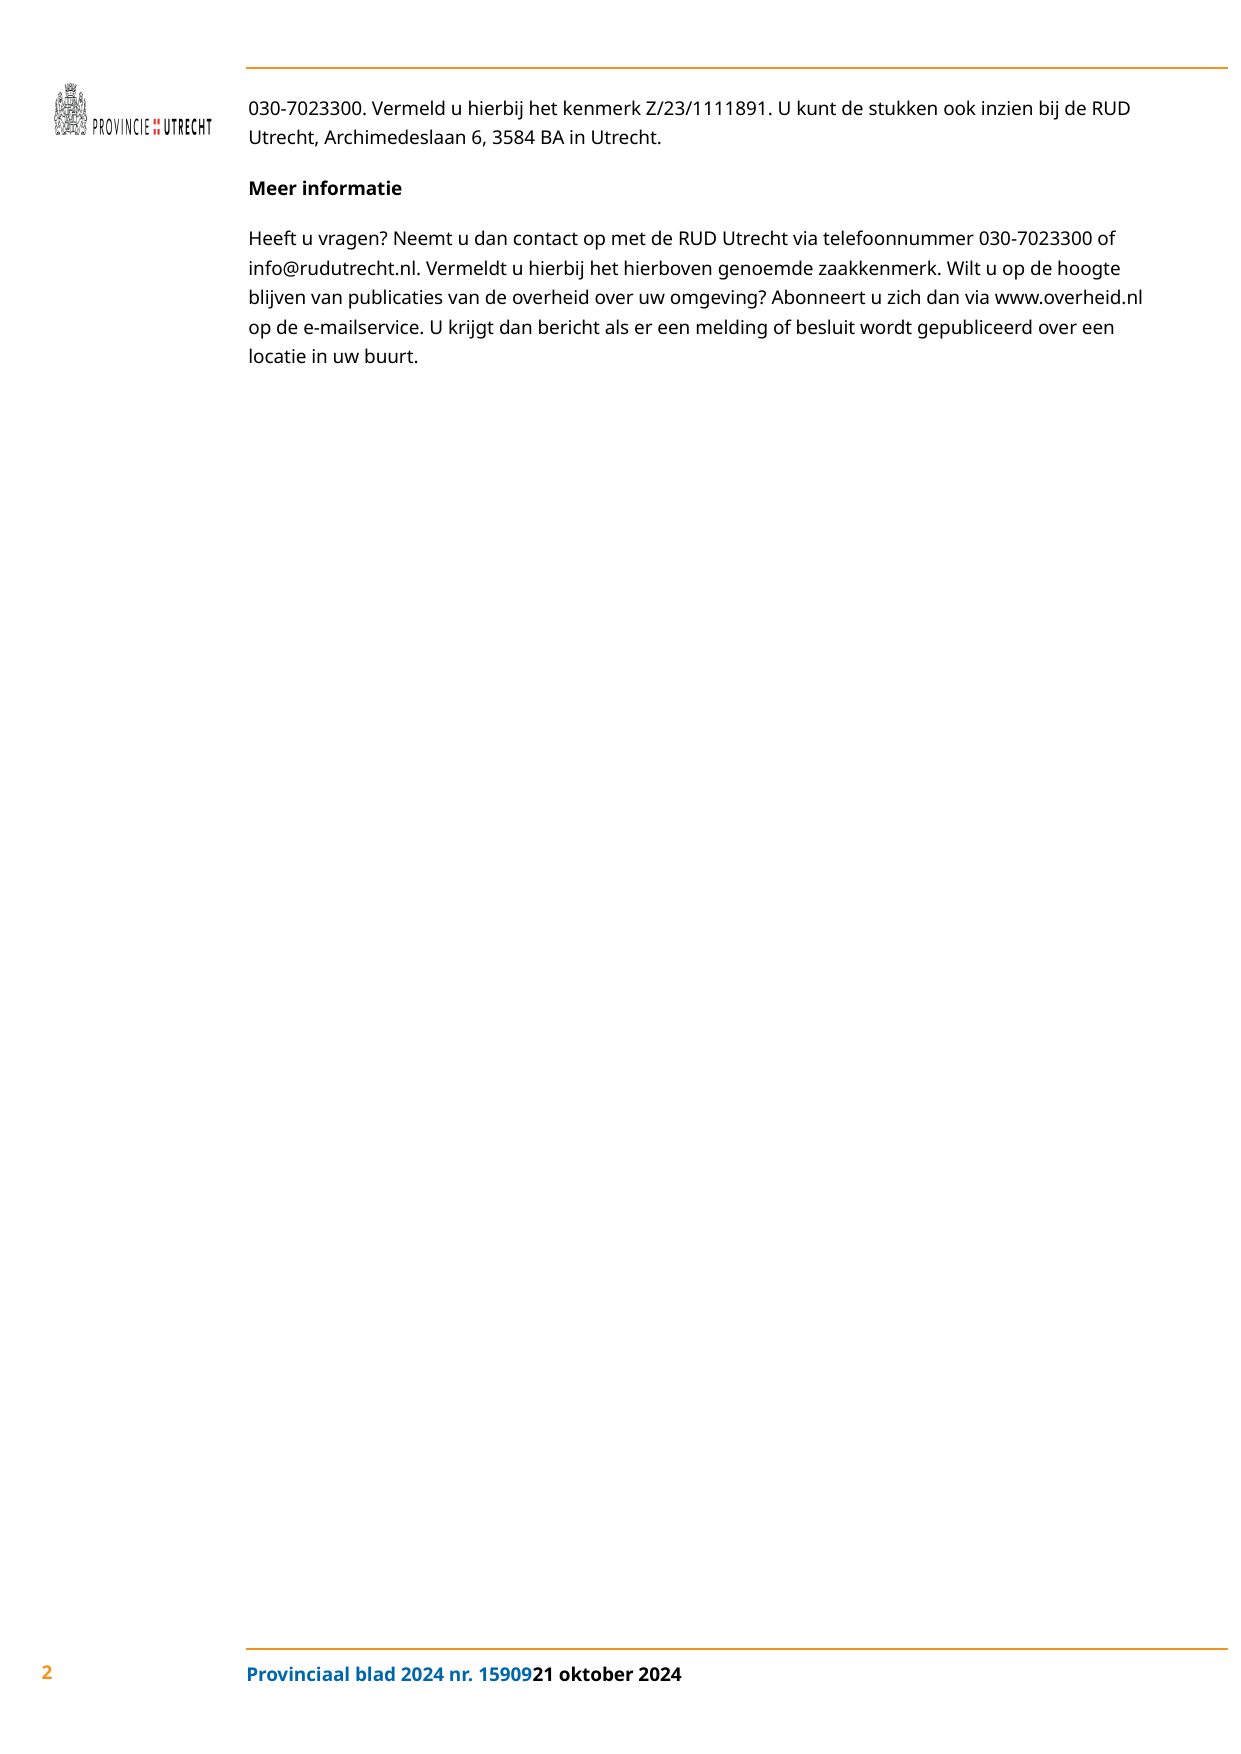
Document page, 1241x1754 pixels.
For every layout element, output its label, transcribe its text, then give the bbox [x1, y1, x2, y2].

text Heeft u vragen? Neemt u dan contact op met de RUD Utrecht via telefoonnummer 030-7023300 of info@rudutrecht.nl. Vermeldt u hierbij het hierboven genoemde zaakkenmerk. Wilt u op de hoogte blijven van publicaties van de overheid over uw omgeving? Abonneert u zich dan via www.overheid.nl op de e-mailservice. U krijgt dan bericht als er een melding of besluit wordt gepubliceerd over een locatie in uw buurt. [248, 225, 1152, 369]
picture [41, 47, 231, 172]
text Meer informatie [248, 175, 1152, 201]
text 030-7023300. Vermeld u hierbij het kenmerk Z/23/1111891. U kunt de stukken ook inzien bij de RUD Utrecht, Archimedeslaan 6, 3584 BA in Utrecht. [248, 95, 1152, 150]
